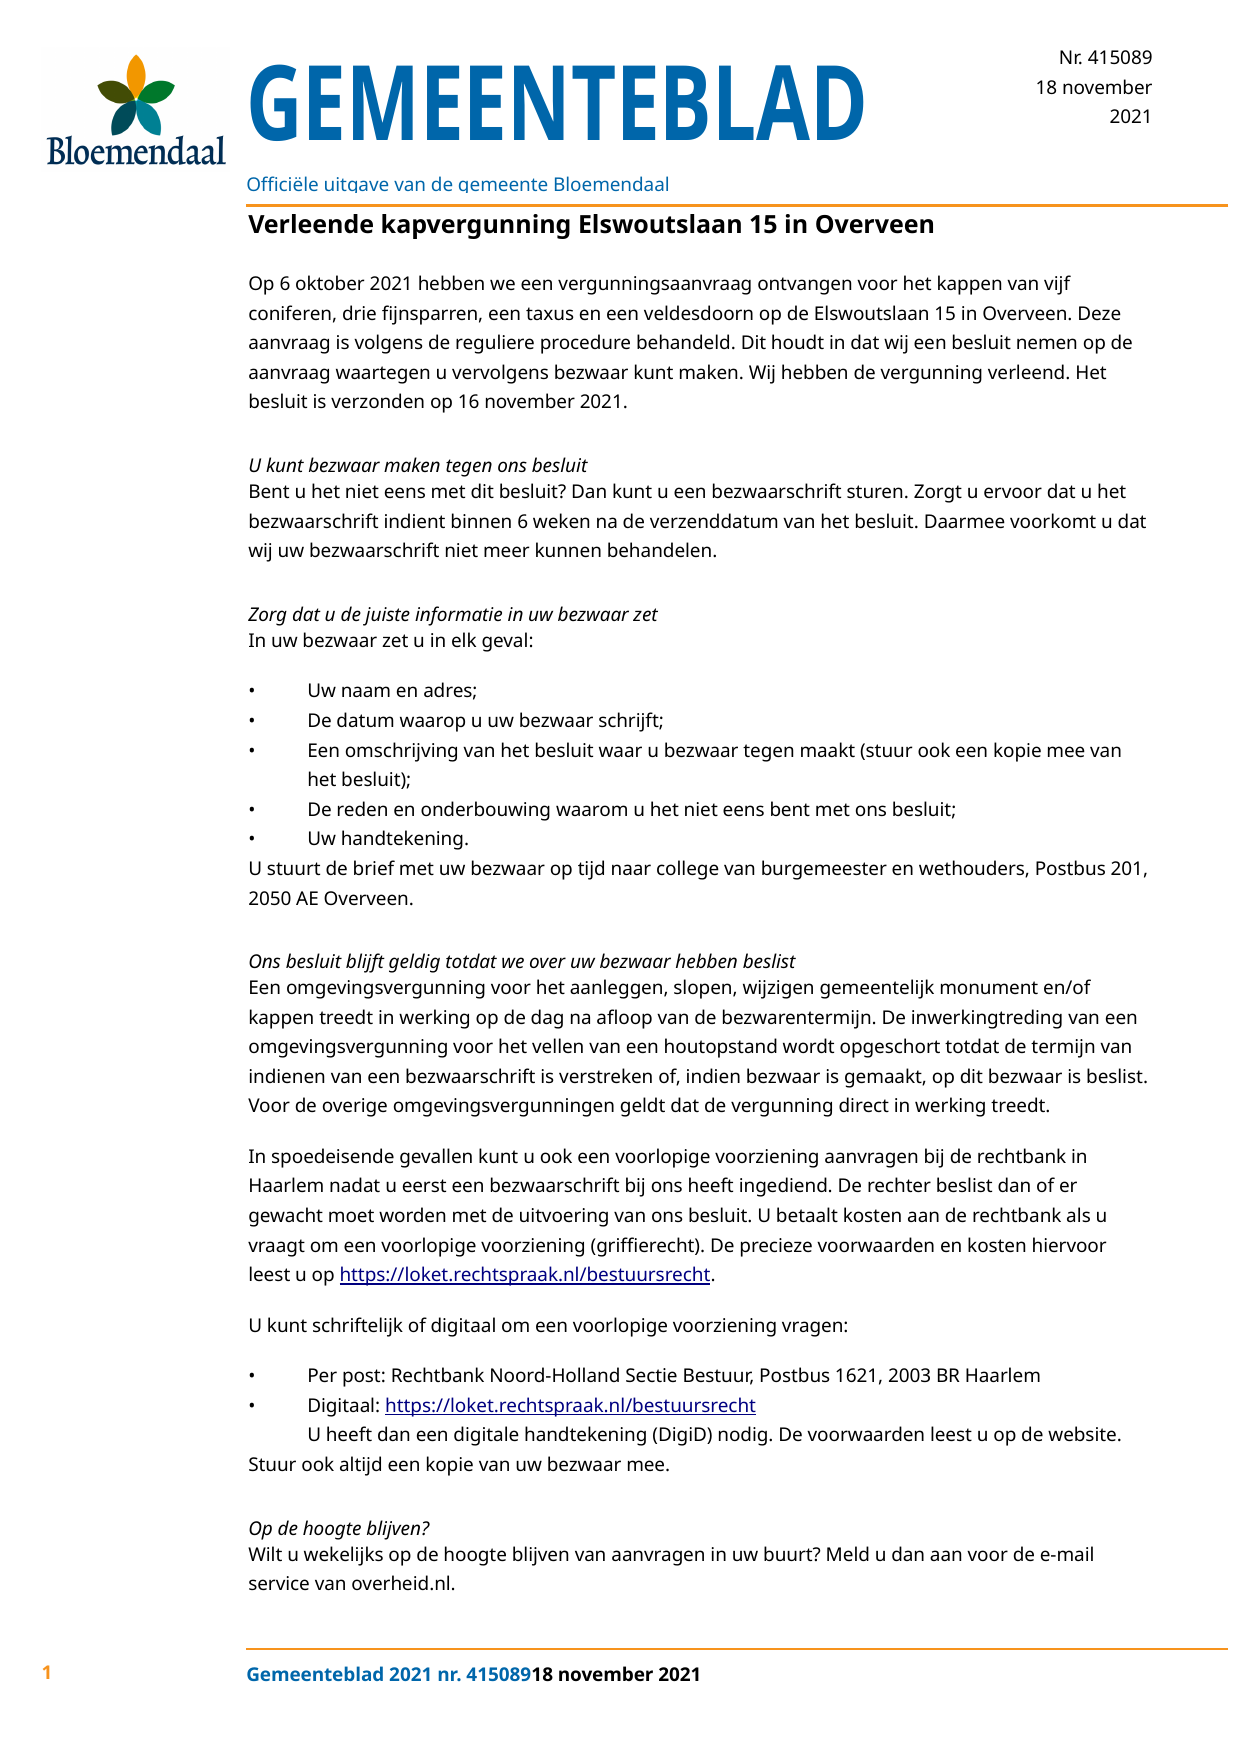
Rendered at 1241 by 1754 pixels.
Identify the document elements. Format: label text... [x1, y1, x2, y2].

text Ons besluit blijft geldig totdat we over uw bezwaar hebben beslist [248, 949, 1152, 974]
text Bent u het niet eens met dit besluit? Dan kunt u een bezwaarschrift sturen. Zorgt u ervoor dat u het bezwaarschrift indient binnen 6 weken na de verzenddatum van het besluit. Daarmee voorkomt u dat wij uw bezwaarschrift niet meer kunnen behandelen. [248, 478, 1152, 563]
text U kunt bezwaar maken tegen ons besluit [248, 453, 1152, 478]
list Uw naam en adres; [248, 678, 1152, 703]
picture [41, 47, 231, 172]
text U kunt schriftelijk of digitaal om een voorlopige voorziening vragen: [248, 1312, 1152, 1338]
list De reden en onderbouwing waarom u het niet eens bent met ons besluit; [248, 796, 1152, 822]
list Uw handtekening. [248, 826, 1152, 851]
text Een omgevingsvergunning voor het aanleggen, slopen, wijzigen gemeentelijk monument en/of kappen treedt in werking op de dag na afloop van de bezwarentermijn. De inwerkingtreding van een omgevingsvergunning voor het vellen van een houtopstand wordt opgeschort totdat de termijn van indienen van een bezwaarschrift is verstreken of, indien bezwaar is gemaakt, op dit bezwaar is beslist. Voor de overige omgevingsvergunningen geldt dat de vergunning direct in werking treedt. [248, 974, 1152, 1118]
text U stuurt de brief met uw bezwaar op tijd naar college van burgemeester en wethouders, Postbus 201, 2050 AE Overveen. [248, 855, 1152, 910]
list Digitaal: https://loket.rechtspraak.nl/bestuursrecht [248, 1392, 1152, 1418]
text Verleende kapvergunning Elswoutslaan 15 in Overveen [248, 207, 1152, 241]
list Per post: Rechtbank Noord-Holland Sectie Bestuur, Postbus 1621, 2003 BR Haarlem [248, 1362, 1152, 1388]
text Op de hoogte blijven? [248, 1515, 1152, 1541]
text Op 6 oktober 2021 hebben we een vergunningsaanvraag ontvangen voor het kappen van vijf coniferen, drie fijnsparren, een taxus en een veldesdoorn op de Elswoutslaan 15 in Overveen. Deze aanvraag is volgens de reguliere procedure behandeld. Dit houdt in dat wij een besluit nemen op de aanvraag waartegen u vervolgens bezwaar kunt maken. Wij hebben de vergunning verleend. Het besluit is verzonden op 16 november 2021. [248, 270, 1152, 414]
list De datum waarop u uw bezwaar schrijft; [248, 707, 1152, 733]
text In spoedeisende gevallen kunt u ook een voorlopige voorziening aanvragen bij de rechtbank in Haarlem nadat u eerst een bezwaarschrift bij ons heeft ingediend. De rechter beslist dan of er gewacht moet worden met de uitvoering van ons besluit. U betaalt kosten aan de rechtbank als u vraagt om een voorlopige voorziening (griffierecht). De precieze voorwaarden en kosten hiervoor leest u op https://loket.rechtspraak.nl/bestuursrecht. [248, 1143, 1152, 1287]
text Zorg dat u de juiste informatie in uw bezwaar zet [248, 601, 1152, 627]
text Wilt u wekelijks op de hoogte blijven van aanvragen in uw buurt? Meld u dan aan voor de e-mail service van overheid.nl. [248, 1541, 1152, 1596]
list Een omschrijving van het besluit waar u bezwaar tegen maakt (stuur ook een kopie mee van het besluit); [248, 737, 1152, 792]
text In uw bezwaar zet u in elk geval: [248, 627, 1152, 653]
list U heeft dan een digitale handtekening (DigiD) nodig. De voorwaarden leest u op de website. [248, 1421, 1152, 1447]
text Stuur ook altijd een kopie van uw bezwaar mee. [248, 1451, 1152, 1477]
